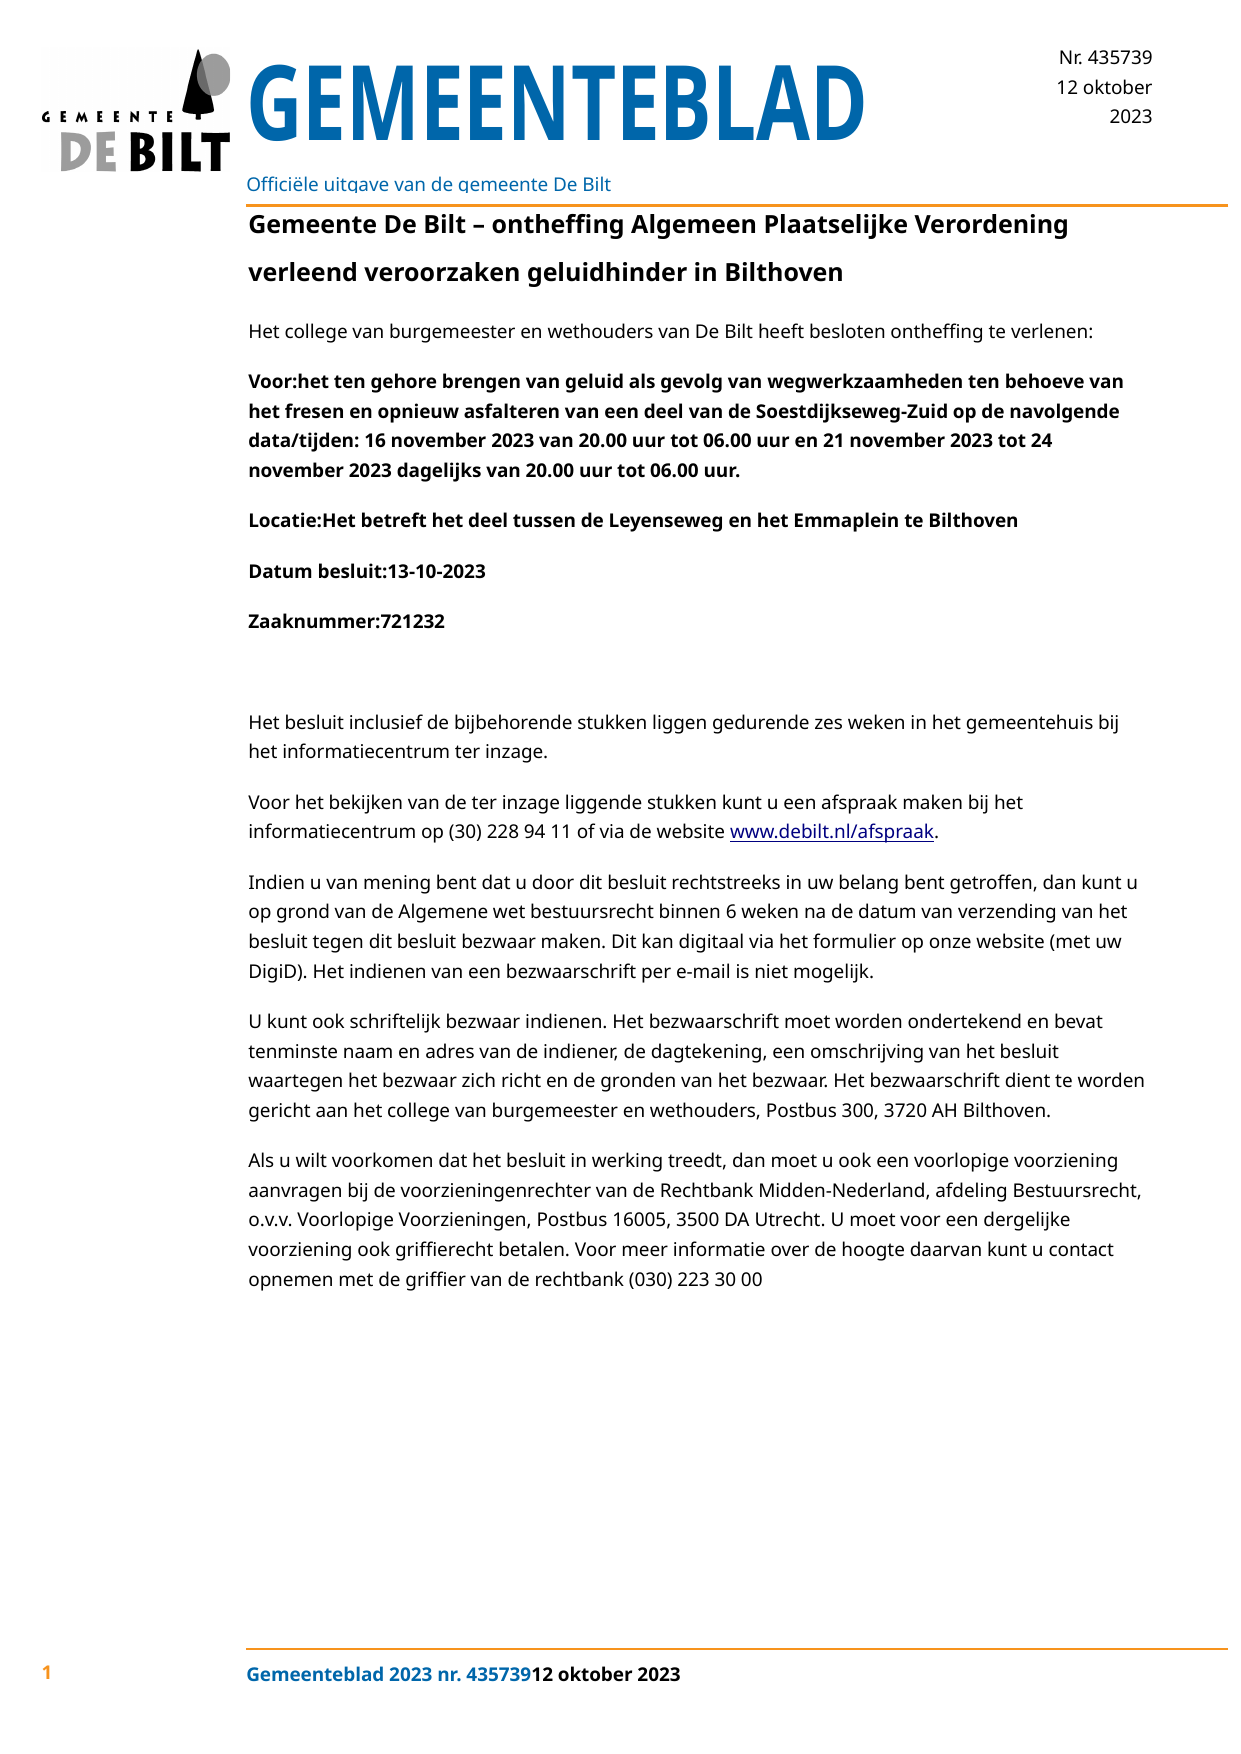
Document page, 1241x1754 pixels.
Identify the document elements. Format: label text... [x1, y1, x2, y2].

text Voor:het ten gehore brengen van geluid als gevolg van wegwerkzaamheden ten behoeve van het fresen en opnieuw asfalteren van een deel van de Soestdijkseweg-Zuid op de navolgende data/tijden: 16 november 2023 van 20.00 uur tot 06.00 uur en 21 november 2023 tot 24 november 2023 dagelijks van 20.00 uur tot 06.00 uur. [248, 368, 1152, 483]
text Datum besluit:13-10-2023 [248, 558, 1152, 584]
text Gemeente De Bilt – ontheffing Algemeen Plaatselijke Verordening verleend veroorzaken geluidhinder in Bilthoven [248, 207, 1152, 288]
text Het besluit inclusief de bijbehorende stukken liggen gedurende zes weken in het gemeentehuis bij het informatiecentrum ter inzage. [248, 709, 1152, 764]
text Als u wilt voorkomen dat het besluit in werking treedt, dan moet u ook een voorlopige voorziening aanvragen bij de voorzieningenrechter van de Rechtbank Midden-Nederland, afdeling Bestuursrecht, o.v.v. Voorlopige Voorzieningen, Postbus 16005, 3500 DA Utrecht. U moet voor een dergelijke voorziening ook griffierecht betalen. Voor meer informatie over de hoogte daarvan kunt u contact opnemen met de griffier van de rechtbank (030) 223 30 00 [248, 1147, 1152, 1292]
picture [41, 47, 231, 172]
text Voor het bekijken van de ter inzage liggende stukken kunt u een afspraak maken bij het informatiecentrum op (30) 228 94 11 of via de website www.debilt.nl/afspraak. [248, 789, 1152, 844]
text Locatie:Het betreft het deel tussen de Leyenseweg en het Emmaplein te Bilthoven [248, 507, 1152, 533]
text Het college van burgemeester en wethouders van De Bilt heeft besloten ontheffing te verlenen: [248, 318, 1152, 344]
text Zaaknummer:721232 [248, 608, 1152, 634]
text U kunt ook schriftelijk bezwaar indienen. Het bezwaarschrift moet worden ondertekend en bevat tenminste naam en adres van de indiener, de dagtekening, een omschrijving van het besluit waartegen het bezwaar zich richt en de gronden van het bezwaar. Het bezwaarschrift dient te worden gericht aan het college van burgemeester en wethouders, Postbus 300, 3720 AH Bilthoven. [248, 1008, 1152, 1123]
text Indien u van mening bent dat u door dit besluit rechtstreeks in uw belang bent getroffen, dan kunt u op grond van de Algemene wet bestuursrecht binnen 6 weken na de datum van verzending van het besluit tegen dit besluit bezwaar maken. Dit kan digitaal via het formulier op onze website (met uw DigiD). Het indienen van een bezwaarschrift per e-mail is niet mogelijk. [248, 869, 1152, 984]
